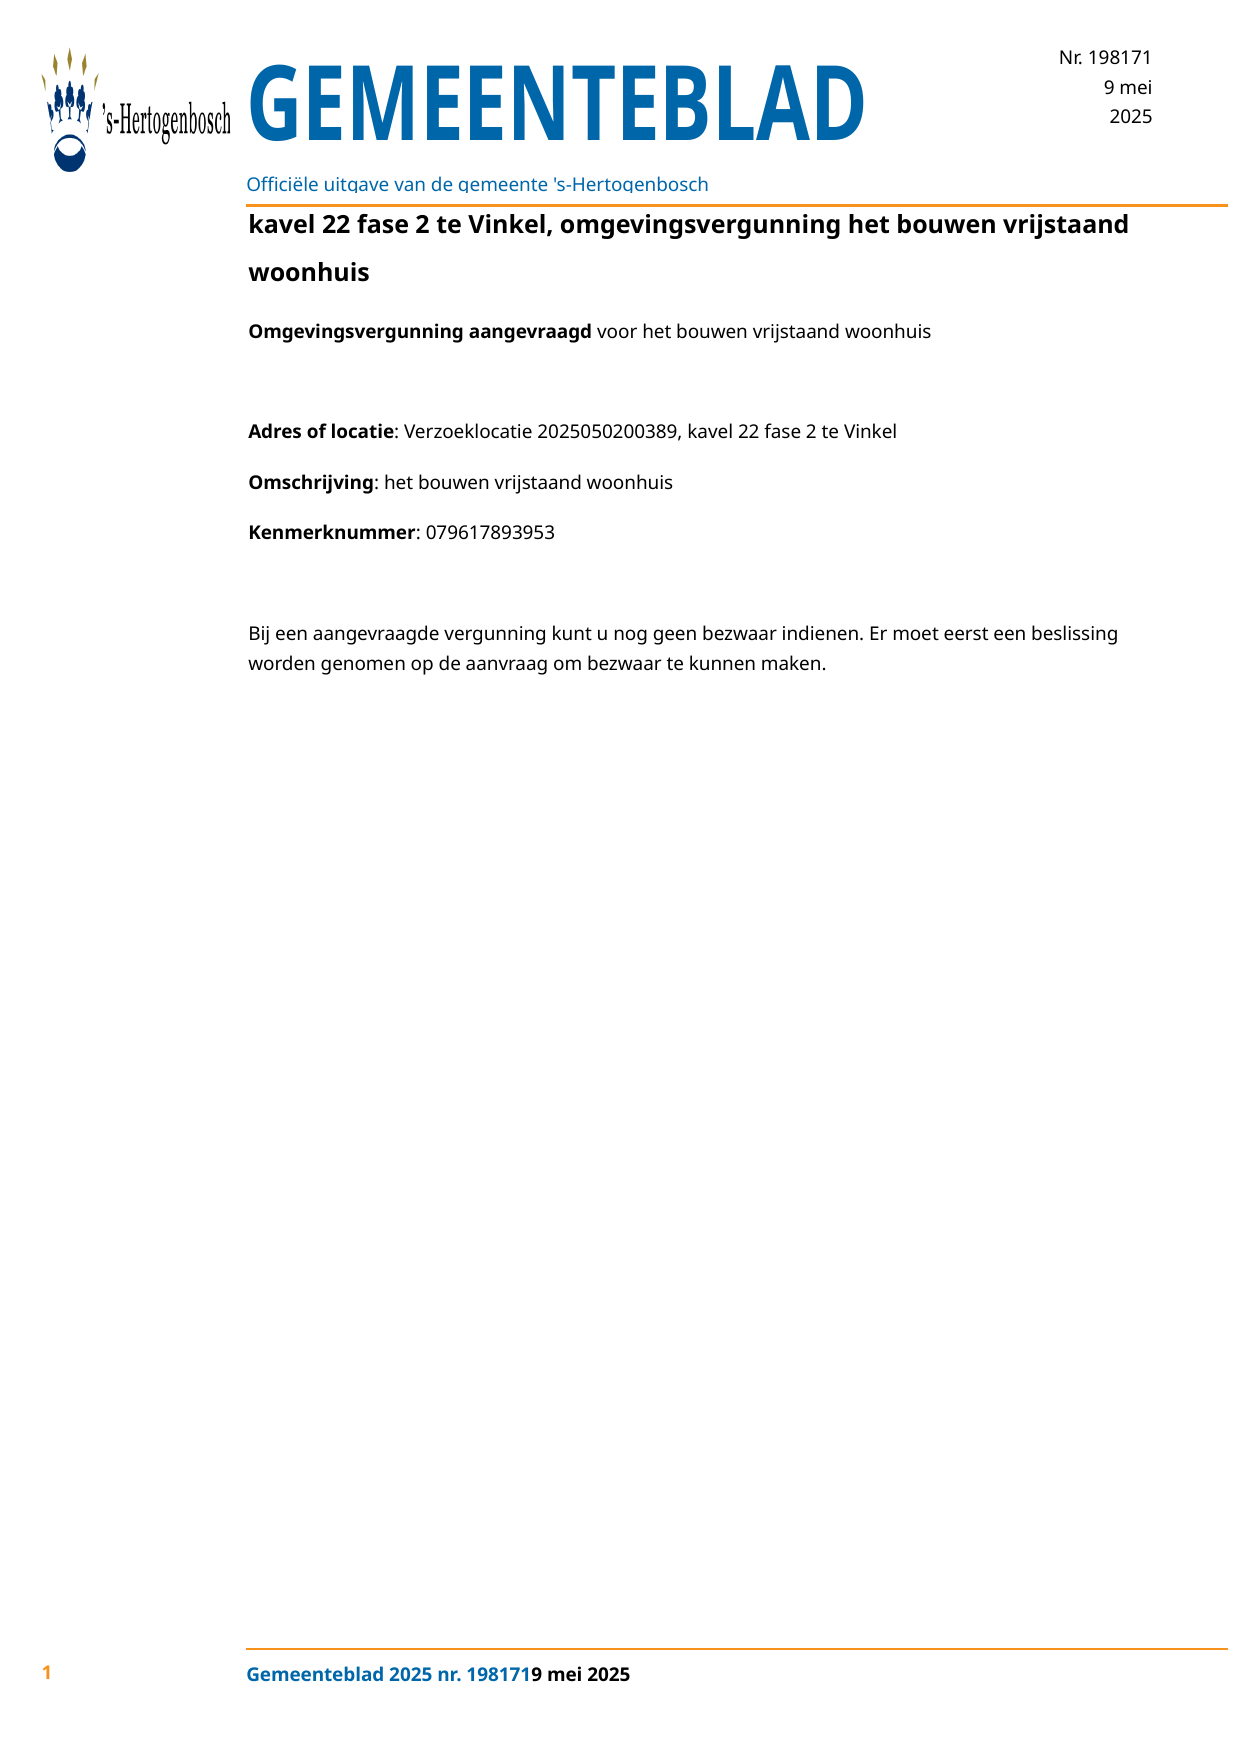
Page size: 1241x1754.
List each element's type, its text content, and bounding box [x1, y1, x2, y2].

text Omgevingsvergunning aangevraagd voor het bouwen vrijstaand woonhuis [248, 318, 1152, 344]
text kavel 22 fase 2 te Vinkel, omgevingsvergunning het bouwen vrijstaand woonhuis [248, 207, 1152, 288]
text Omschrijving: het bouwen vrijstaand woonhuis [248, 469, 1152, 495]
text Bij een aangevraagde vergunning kunt u nog geen bezwaar indienen. Er moet eerst een beslissing worden genomen op de aanvraag om bezwaar te kunnen maken. [248, 620, 1152, 676]
text Kenmerknummer: 079617893953 [248, 519, 1152, 545]
picture [41, 47, 231, 172]
text Adres of locatie: Verzoeklocatie 2025050200389, kavel 22 fase 2 te Vinkel [248, 419, 1152, 444]
